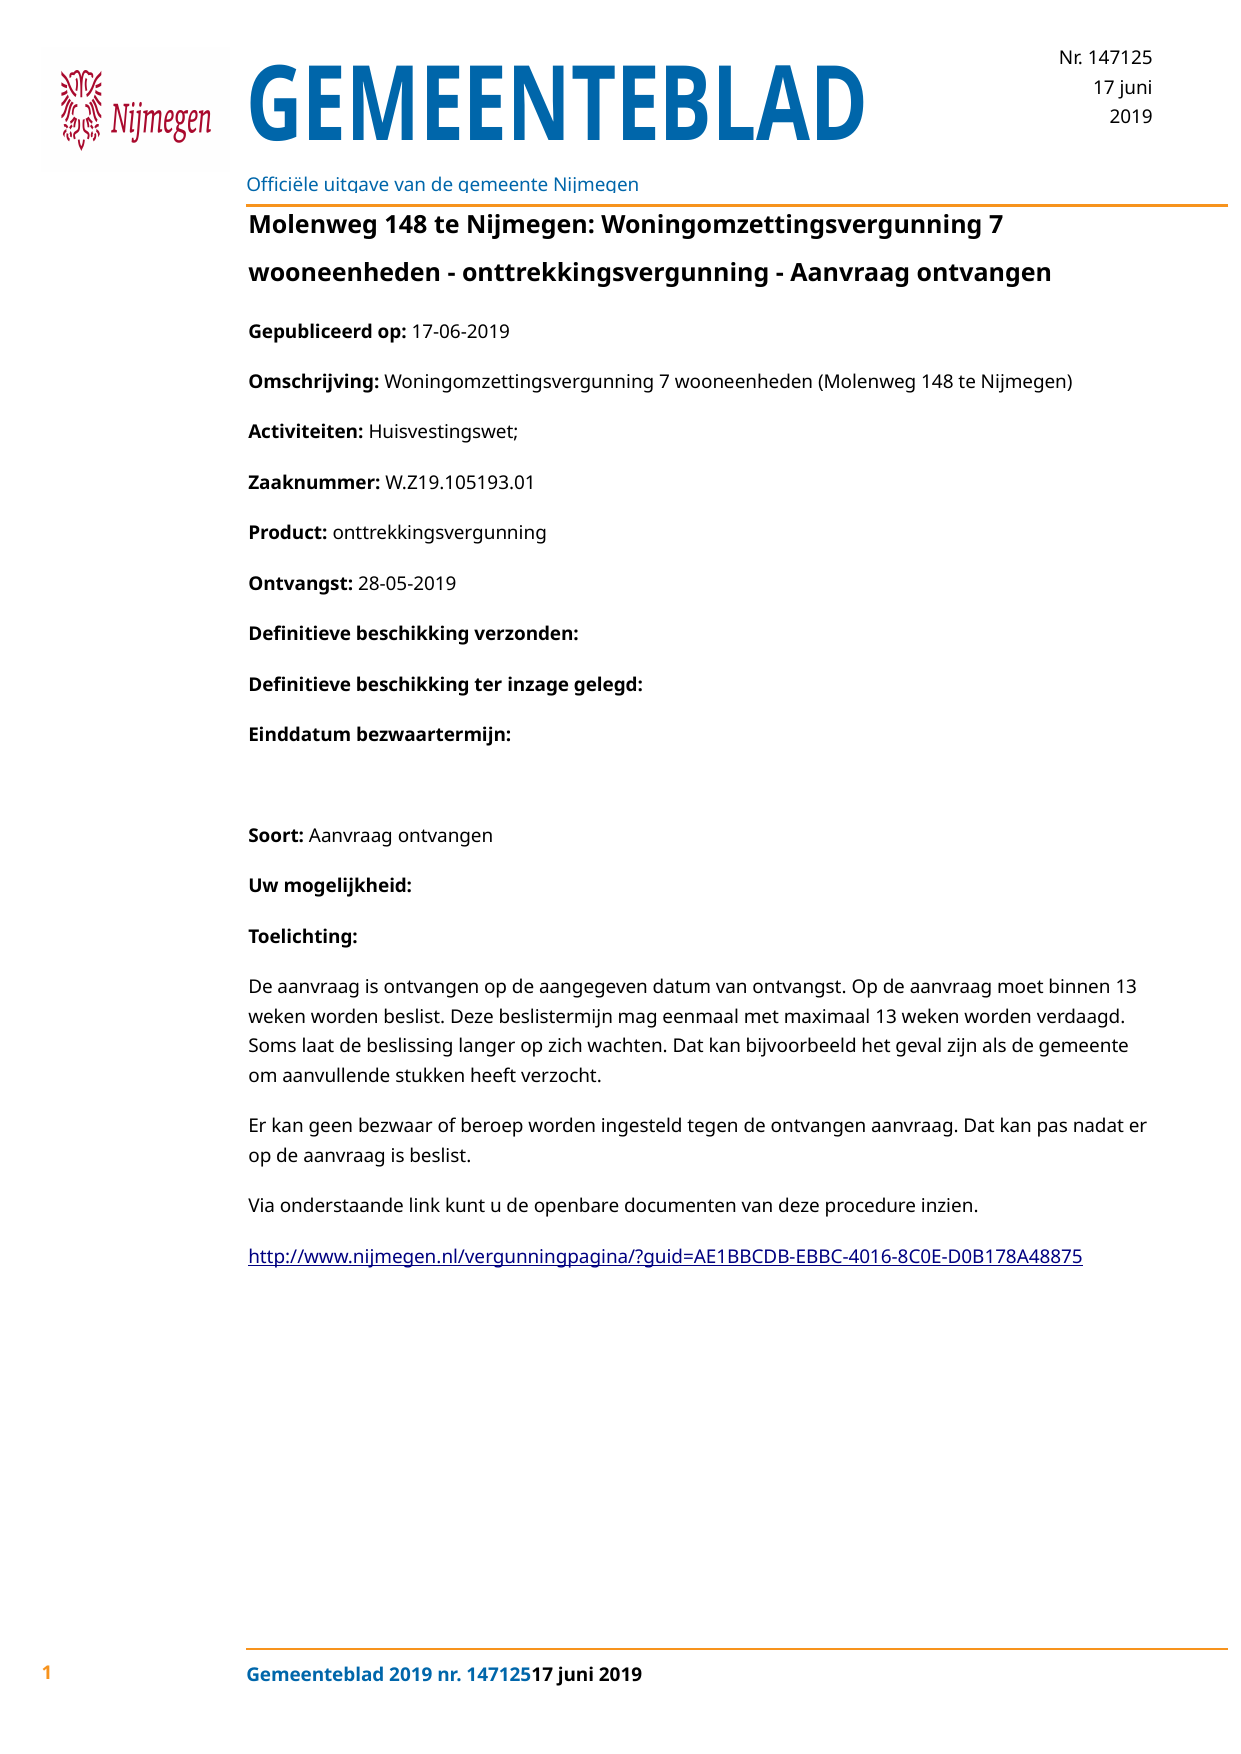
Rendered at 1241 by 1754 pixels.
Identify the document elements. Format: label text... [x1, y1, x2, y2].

text Gepubliceerd op: 17-06-2019 [248, 318, 1152, 344]
text Uw mogelijkheid: [248, 872, 1152, 898]
text Ontvangst: 28-05-2019 [248, 570, 1152, 596]
text Er kan geen bezwaar of beroep worden ingesteld tegen de ontvangen aanvraag. Dat kan pas nadat er op de aanvraag is beslist. [248, 1112, 1152, 1168]
text Definitieve beschikking ter inzage gelegd: [248, 671, 1152, 697]
text Product: onttrekkingsvergunning [248, 519, 1152, 545]
text Activiteiten: Huisvestingswet; [248, 419, 1152, 444]
text Zaaknummer: W.Z19.105193.01 [248, 469, 1152, 495]
text Omschrijving: Woningomzettingsvergunning 7 wooneenheden (Molenweg 148 te Nijmegen) [248, 368, 1152, 394]
text Einddatum bezwaartermijn: [248, 721, 1152, 747]
text Molenweg 148 te Nijmegen: Woningomzettingsvergunning 7 wooneenheden - onttrekkingsvergunning - Aanvraag ontvangen [248, 207, 1152, 288]
text Via onderstaande link kunt u de openbare documenten van deze procedure inzien. [248, 1192, 1152, 1218]
text http://www.nijmegen.nl/vergunningpagina/?guid=AE1BBCDB-EBBC-4016-8C0E-D0B178A48875 [248, 1243, 1152, 1269]
text De aanvraag is ontvangen op de aangegeven datum van ontvangst. Op de aanvraag moet binnen 13 weken worden beslist. Deze beslistermijn mag eenmaal met maximaal 13 weken worden verdaagd. Soms laat de beslissing langer op zich wachten. Dat kan bijvoorbeeld het geval zijn als de gemeente om aanvullende stukken heeft verzocht. [248, 973, 1152, 1088]
text Definitieve beschikking verzonden: [248, 620, 1152, 646]
text Soort: Aanvraag ontvangen [248, 822, 1152, 848]
picture [41, 47, 231, 172]
text Toelichting: [248, 923, 1152, 949]
